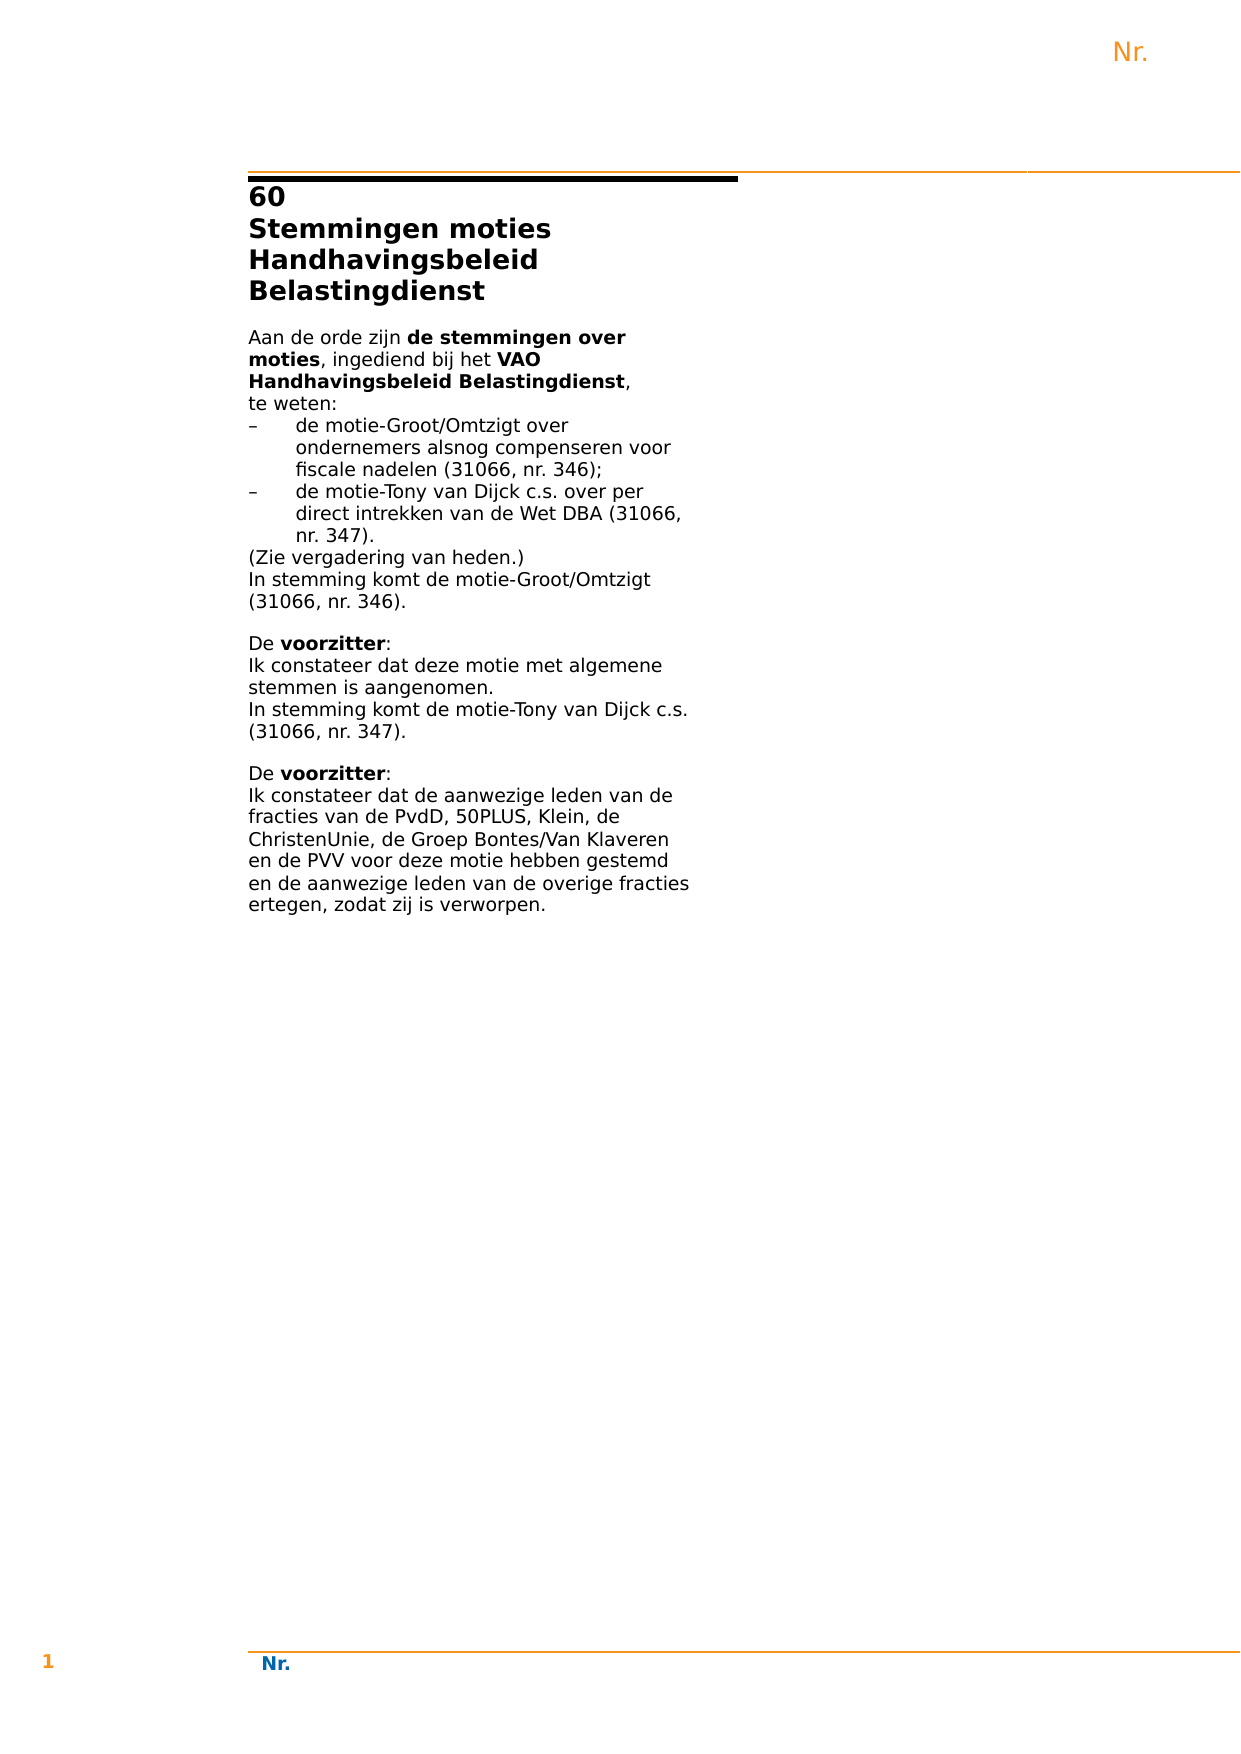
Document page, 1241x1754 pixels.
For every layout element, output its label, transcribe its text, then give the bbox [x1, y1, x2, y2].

text In stemming komt de motie-Groot/Omtzigt (31066, nr. 346). [248, 569, 691, 613]
text (Zie vergadering van heden.) [248, 547, 691, 569]
text Ik constateer dat deze motie met algemene stemmen is aangenomen. [248, 654, 691, 698]
text In stemming komt de motie-Tony van Dijck c.s. (31066, nr. 347). [248, 698, 691, 742]
text De voorzitter: [248, 633, 691, 654]
text te weten: [248, 393, 691, 415]
text Ik constateer dat de aanwezige leden van de fracties van de PvdD, 50PLUS, Klein, de ChristenUnie, de Groep Bontes/Van Klaveren en de PVV voor deze motie hebben gestemd en de aanwezige leden van de overige fracties ertegen, zodat zij is verworpen. [248, 784, 691, 916]
title 60 Stemmingen moties Handhavingsbeleid Belastingdienst [248, 182, 691, 307]
list de motie-Tony van Dijck c.s. over per direct intrekken van de Wet DBA (31066, nr. 347). [248, 481, 691, 547]
text Aan de orde zijn de stemmingen over moties, ingediend bij het VAO Handhavingsbeleid Belastingdienst, [248, 327, 691, 393]
text De voorzitter: [248, 762, 691, 784]
list de motie-Groot/Omtzigt over ondernemers alsnog compenseren voor fiscale nadelen (31066, nr. 346); [248, 415, 691, 481]
